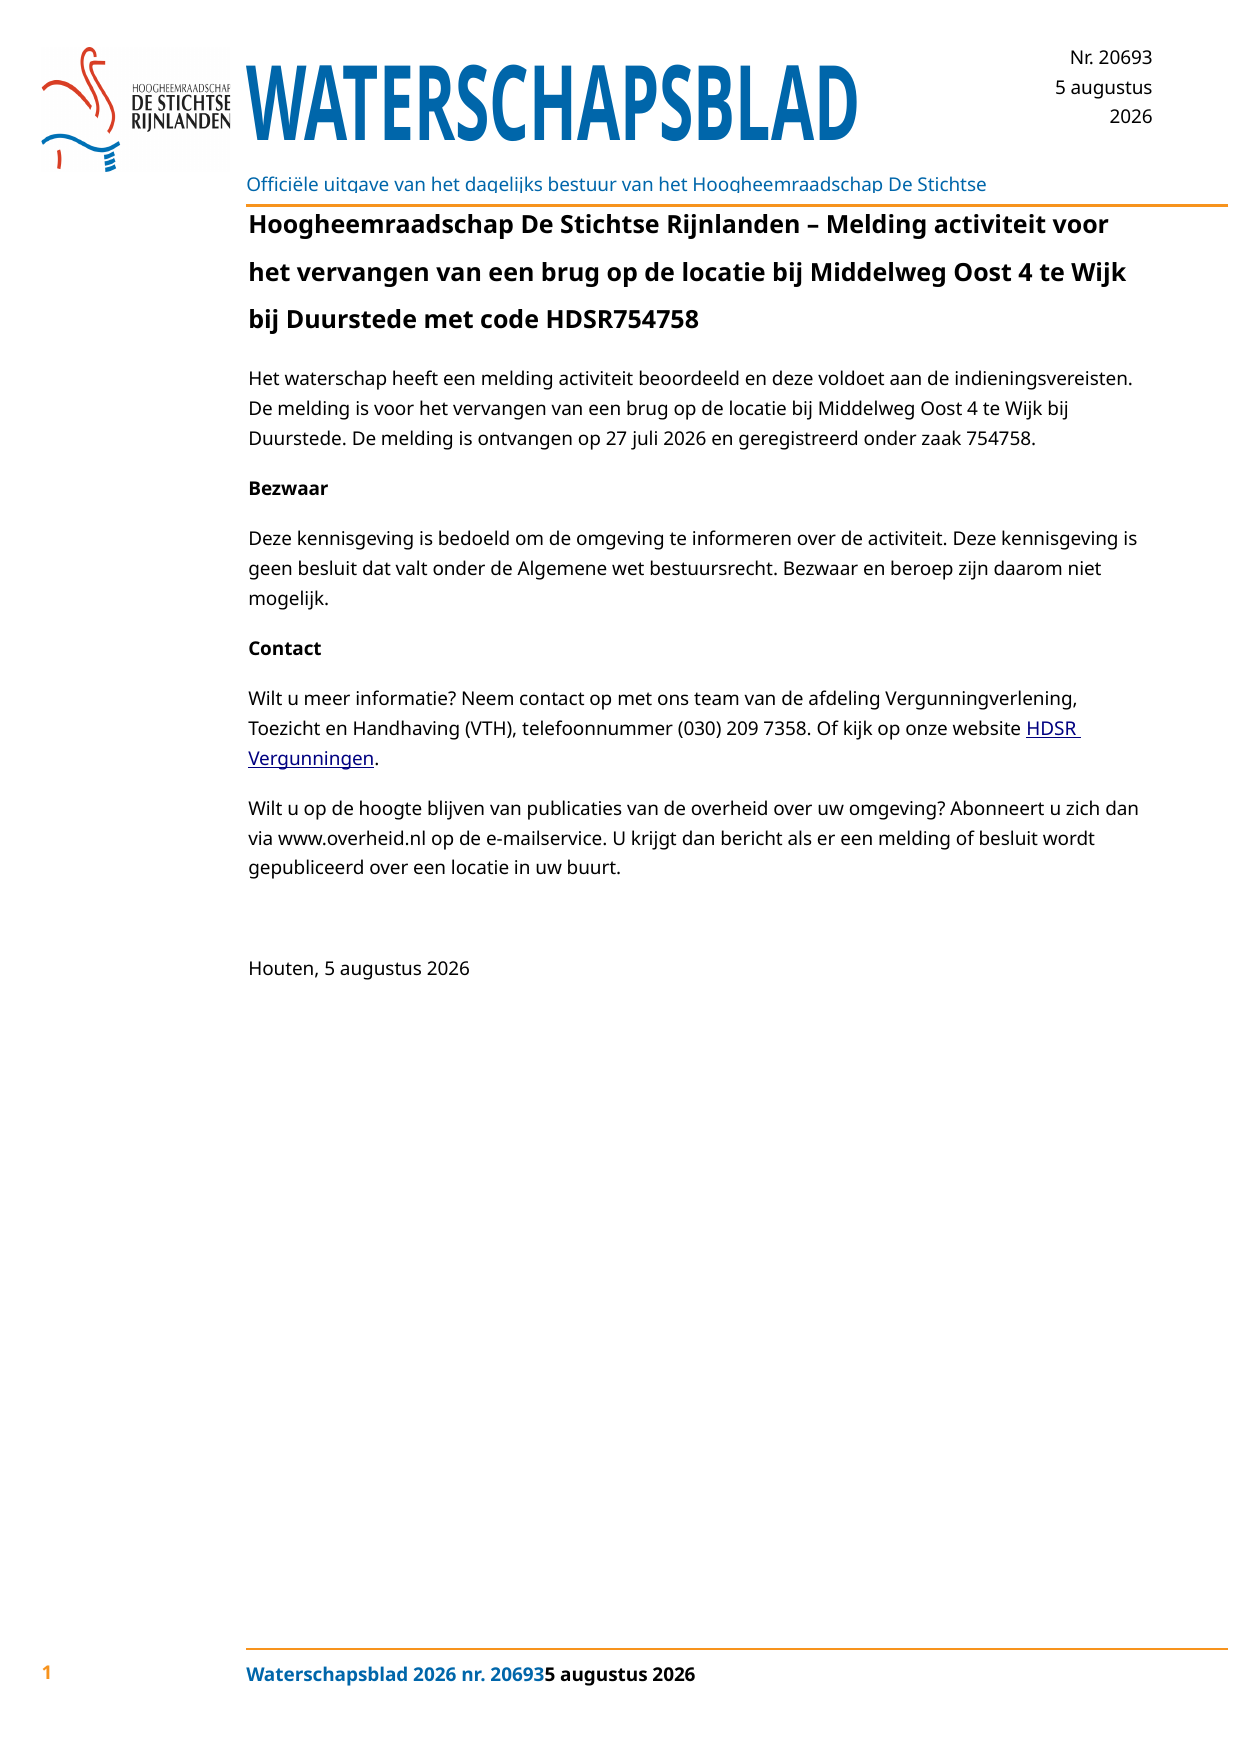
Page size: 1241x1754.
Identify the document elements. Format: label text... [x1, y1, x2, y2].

text Wilt u meer informatie? Neem contact op met ons team van de afdeling Vergunningverlening, Toezicht en Handhaving (VTH), telefoonnummer (030) 209 7358. Of kijk op onze website HDSR Vergunningen. [248, 686, 1152, 770]
text Wilt u op de hoogte blijven van publicaties van de overheid over uw omgeving? Abonneert u zich dan via www.overheid.nl op de e-mailservice. U krijgt dan bericht als er een melding of besluit wordt gepubliceerd over een locatie in uw buurt. [248, 795, 1152, 880]
picture [41, 47, 231, 172]
text Bezwaar [248, 475, 1152, 501]
text Hoogheemraadschap De Stichtse Rijnlanden – Melding activiteit voor het vervangen van een brug op de locatie bij Middelweg Oost 4 te Wijk bij Duurstede met code HDSR754758 [248, 207, 1152, 336]
text Contact [248, 635, 1152, 661]
text Het waterschap heeft een melding activiteit beoordeeld en deze voldoet aan de indieningsvereisten. De melding is voor het vervangen van een brug op de locatie bij Middelweg Oost 4 te Wijk bij Duurstede. De melding is ontvangen op 27 juli 2026 en geregistreerd onder zaak 754758. [248, 366, 1152, 450]
text Deze kennisgeving is bedoeld om de omgeving te informeren over de activiteit. Deze kennisgeving is geen besluit dat valt onder de Algemene wet bestuursrecht. Bezwaar en beroep zijn daarom niet mogelijk. [248, 526, 1152, 610]
text Houten, 5 augustus 2026 [248, 955, 1152, 981]
